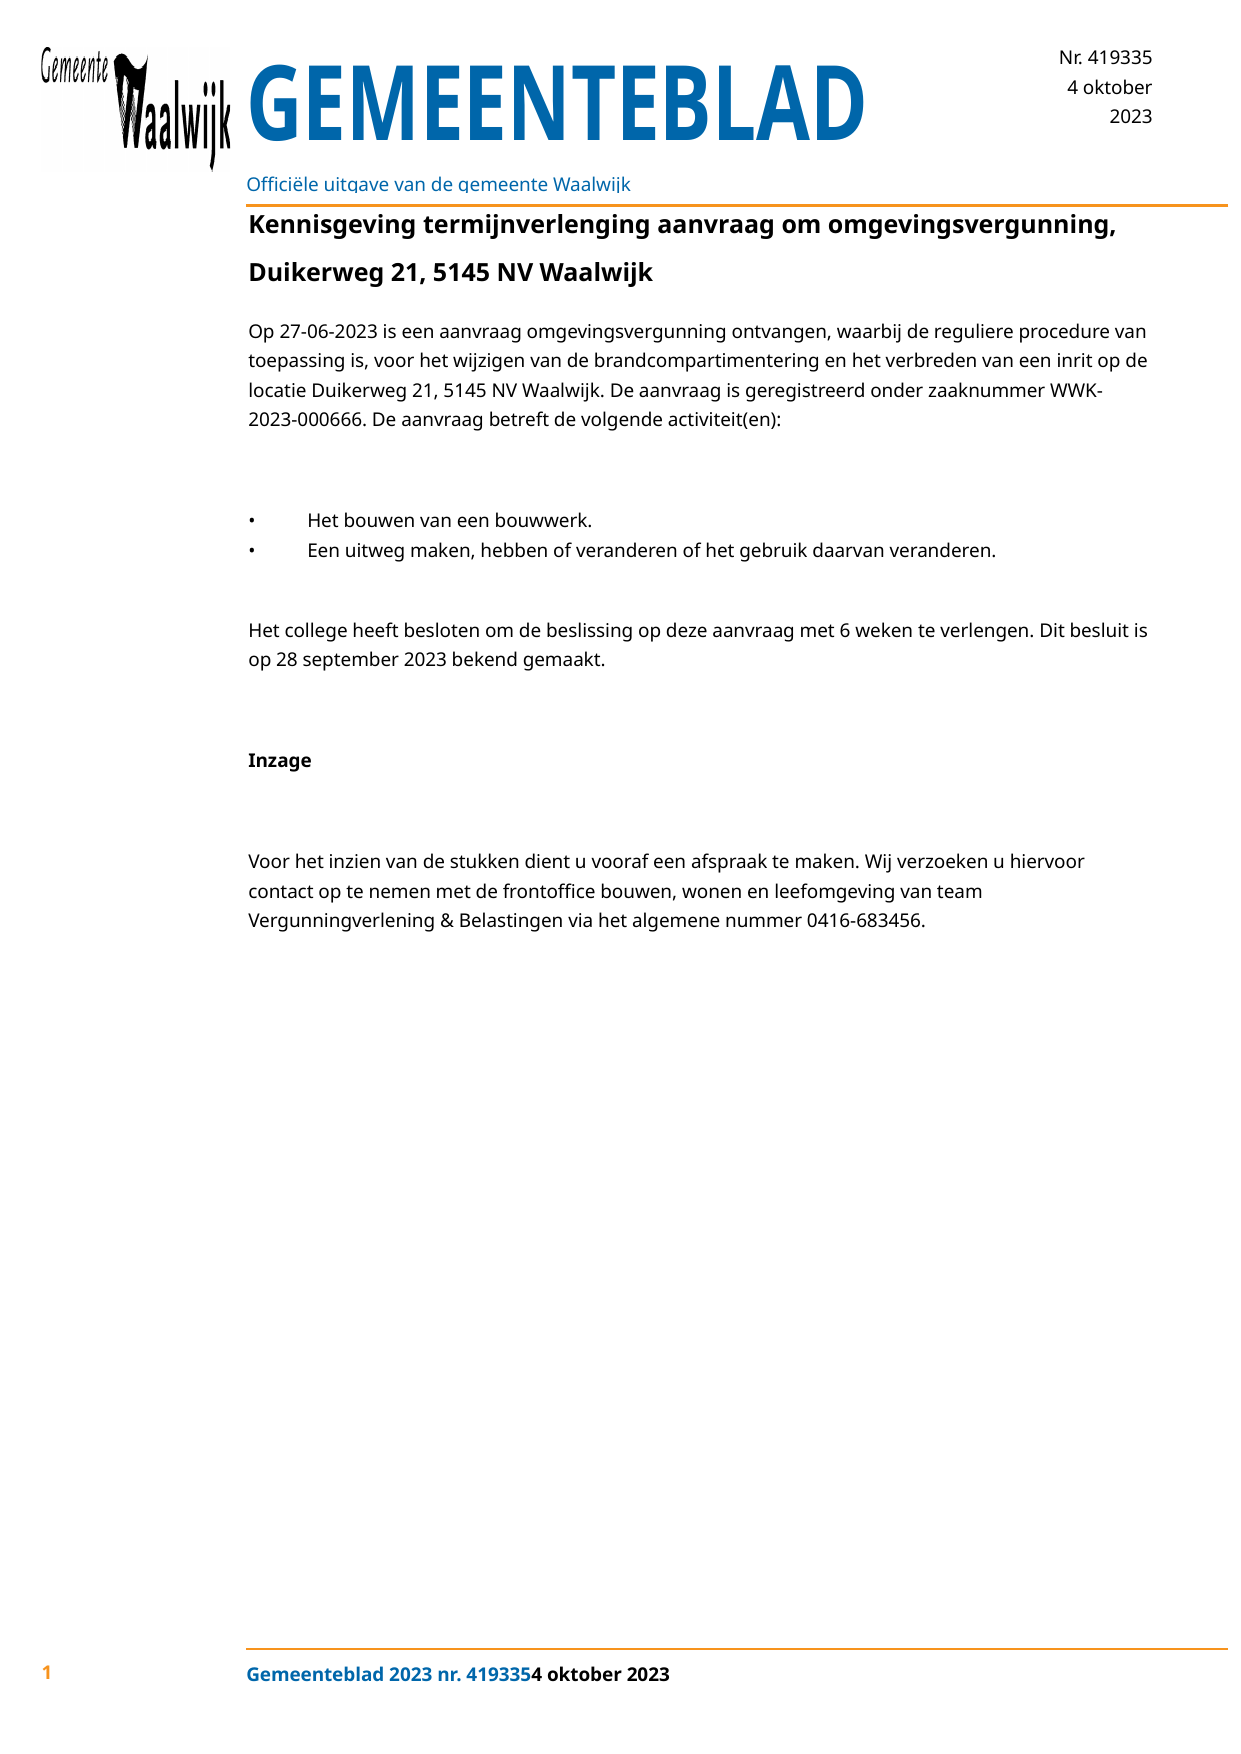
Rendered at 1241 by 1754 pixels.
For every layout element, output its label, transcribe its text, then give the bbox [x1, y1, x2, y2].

list Een uitweg maken, hebben of veranderen of het gebruik daarvan veranderen. [248, 537, 1152, 563]
picture [41, 47, 231, 172]
text Inzage [248, 747, 1152, 773]
text Voor het inzien van de stukken dient u vooraf een afspraak te maken. Wij verzoeken u hiervoor contact op te nemen met de frontoffice bouwen, wonen en leefomgeving van team Vergunningverlening & Belastingen via het algemene nummer 0416-683456. [248, 848, 1152, 933]
text Kennisgeving termijnverlenging aanvraag om omgevingsvergunning, Duikerweg 21, 5145 NV Waalwijk [248, 207, 1152, 288]
text Het college heeft besloten om de beslissing op deze aanvraag met 6 weken te verlengen. Dit besluit is op 28 september 2023 bekend gemaakt. [248, 617, 1152, 672]
list Het bouwen van een bouwwerk. [248, 507, 1152, 533]
text Op 27-06-2023 is een aanvraag omgevingsvergunning ontvangen, waarbij de reguliere procedure van toepassing is, voor het wijzigen van de brandcompartimentering en het verbreden van een inrit op de locatie Duikerweg 21, 5145 NV Waalwijk. De aanvraag is geregistreerd onder zaaknummer WWK-2023-000666. De aanvraag betreft de volgende activiteit(en): [248, 318, 1152, 432]
